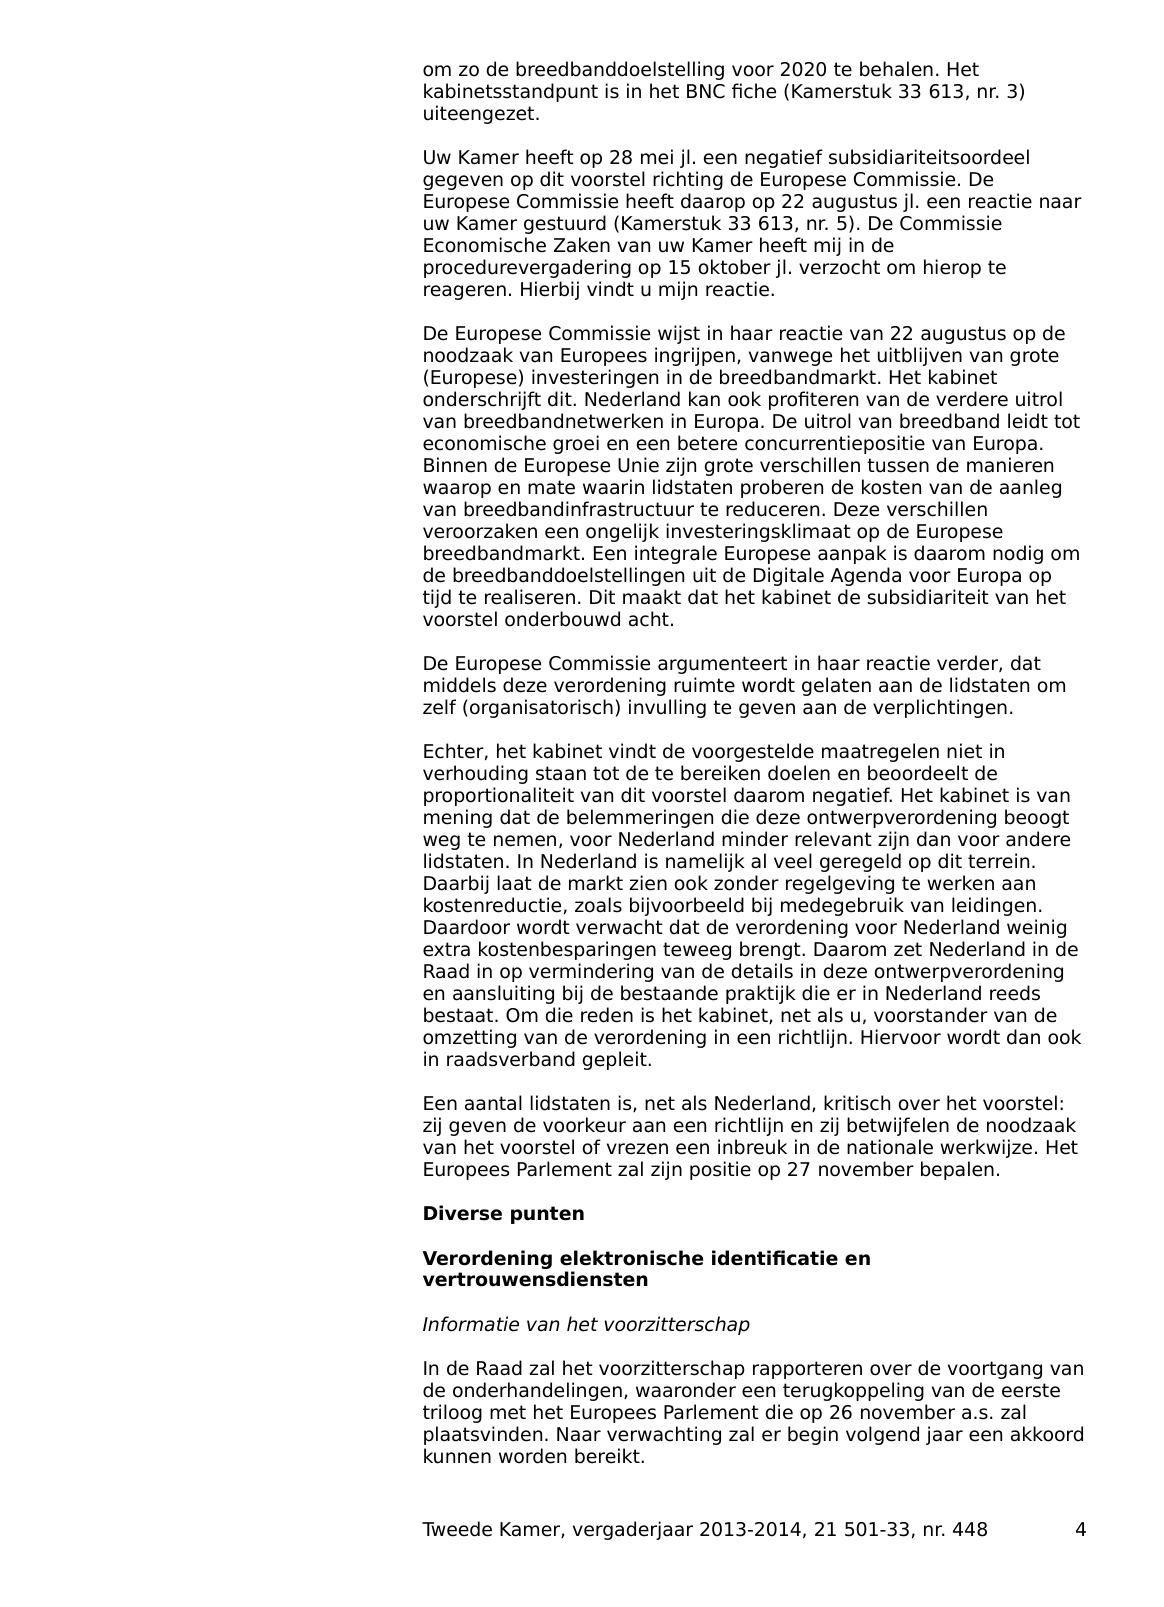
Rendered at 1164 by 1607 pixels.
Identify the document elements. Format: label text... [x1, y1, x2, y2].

text Een aantal lidstaten is, net als Nederland, kritisch over het voorstel: zij geven de voorkeur aan een richtlijn en zij betwijfelen de noodzaak van het voorstel of vrezen een inbreuk in de nationale werkwijze. Het Europees Parlement zal zijn positie op 27 november bepalen. [422, 1093, 1087, 1181]
subtitle Verordening elektronische identificatie en vertrouwensdiensten [422, 1247, 1087, 1291]
text Informatie van het voorzitterschap [422, 1313, 1087, 1336]
text In de Raad zal het voorzitterschap rapporteren over de voortgang van de onderhandelingen, waaronder een terugkoppeling van de eerste triloog met het Europees Parlement die op 26 november a.s. zal plaatsvinden. Naar verwachting zal er begin volgend jaar een akkoord kunnen worden bereikt. [422, 1358, 1087, 1468]
text De Europese Commissie argumenteert in haar reactie verder, dat middels deze verordening ruimte wordt gelaten aan de lidstaten om zelf (organisatorisch) invulling te geven aan de verplichtingen. [422, 653, 1087, 719]
text Uw Kamer heeft op 28 mei jl. een negatief subsidiariteitsoordeel gegeven op dit voorstel richting de Europese Commissie. De Europese Commissie heeft daarop op 22 augustus jl. een reactie naar uw Kamer gestuurd (Kamerstuk 33 613, nr. 5). De Commissie Economische Zaken van uw Kamer heeft mij in de procedurevergadering op 15 oktober jl. verzocht om hierop te reageren. Hierbij vindt u mijn reactie. [422, 147, 1087, 301]
text De Europese Commissie wijst in haar reactie van 22 augustus op de noodzaak van Europees ingrijpen, vanwege het uitblijven van grote (Europese) investeringen in de breedbandmarkt. Het kabinet onderschrijft dit. Nederland kan ook profiteren van de verdere uitrol van breedbandnetwerken in Europa. De uitrol van breedband leidt tot economische groei en een betere concurrentiepositie van Europa. Binnen de Europese Unie zijn grote verschillen tussen de manieren waarop en mate waarin lidstaten proberen de kosten van de aanleg van breedbandinfrastructuur te reduceren. Deze verschillen veroorzaken een ongelijk investeringsklimaat op de Europese breedbandmarkt. Een integrale Europese aanpak is daarom nodig om de breedbanddoelstellingen uit de Digitale Agenda voor Europa op tijd te realiseren. Dit maakt dat het kabinet de subsidiariteit van het voorstel onderbouwd acht. [422, 323, 1087, 631]
subtitle Diverse punten [422, 1203, 1087, 1225]
text Echter, het kabinet vindt de voorgestelde maatregelen niet in verhouding staan tot de te bereiken doelen en beoordeelt de proportionaliteit van dit voorstel daarom negatief. Het kabinet is van mening dat de belemmeringen die deze ontwerpverordening beoogt weg te nemen, voor Nederland minder relevant zijn dan voor andere lidstaten. In Nederland is namelijk al veel geregeld op dit terrein. Daarbij laat de markt zien ook zonder regelgeving te werken aan kostenreductie, zoals bijvoorbeeld bij medegebruik van leidingen. Daardoor wordt verwacht dat de verordening voor Nederland weinig extra kostenbesparingen teweeg brengt. Daarom zet Nederland in de Raad in op vermindering van de details in deze ontwerpverordening en aansluiting bij de bestaande praktijk die er in Nederland reeds bestaat. Om die reden is het kabinet, net als u, voorstander van de omzetting van de verordening in een richtlijn. Hiervoor wordt dan ook in raadsverband gepleit. [422, 741, 1087, 1071]
text om zo de breedbanddoelstelling voor 2020 te behalen. Het kabinetsstandpunt is in het BNC fiche (Kamerstuk 33 613, nr. 3) uiteengezet. [422, 59, 1087, 125]
